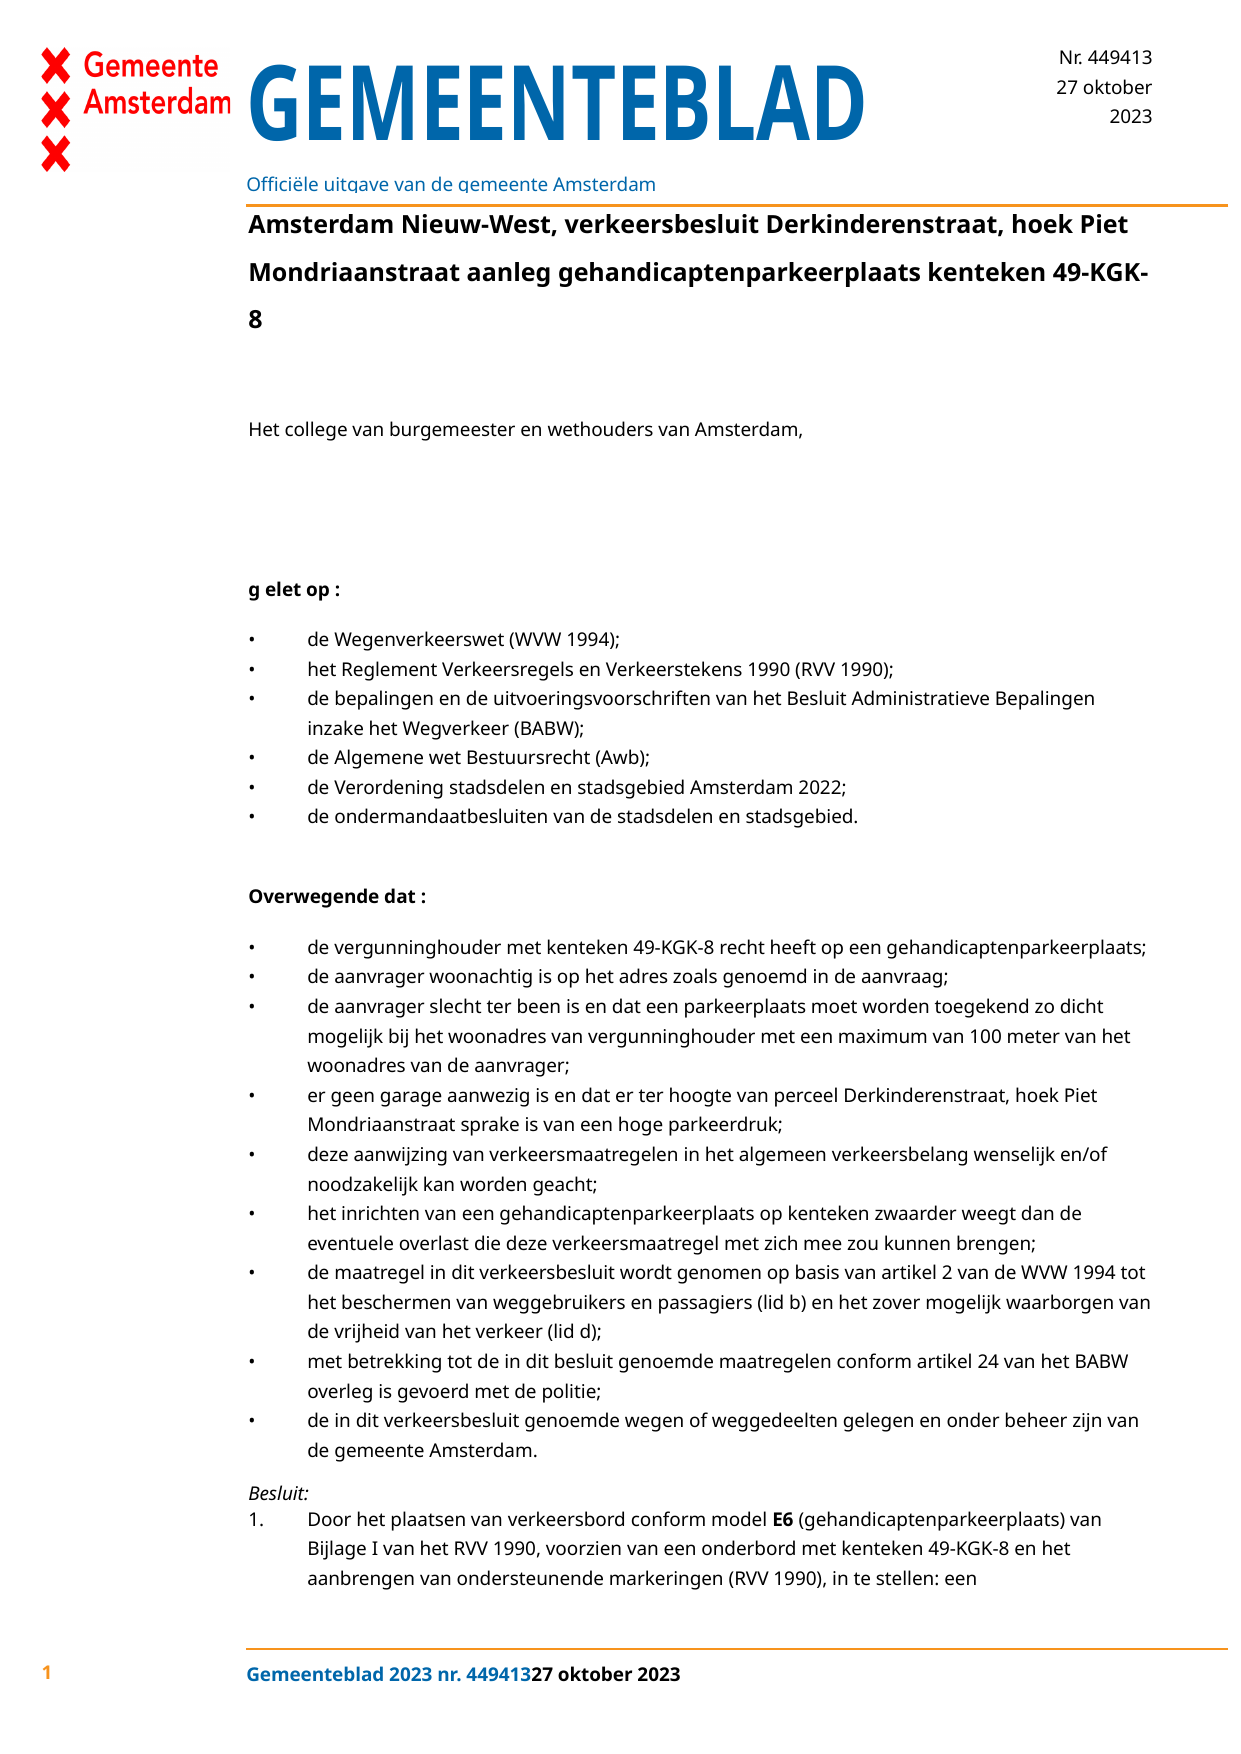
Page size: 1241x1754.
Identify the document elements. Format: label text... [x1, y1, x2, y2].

text Amsterdam Nieuw-West, verkeersbesluit Derkinderenstraat, hoek Piet Mondriaanstraat aanleg gehandicaptenparkeerplaats kenteken 49-KGK-8 [248, 207, 1152, 336]
list deze aanwijzing van verkeersmaatregelen in het algemeen verkeersbelang wenselijk en/of noodzakelijk kan worden geacht; [248, 1141, 1152, 1197]
list de ondermandaatbesluiten van de stadsdelen en stadsgebied. [248, 804, 1152, 829]
list de bepalingen en de uitvoeringsvoorschriften van het Besluit Administratieve Bepalingen inzake het Wegverkeer (BABW); [248, 685, 1152, 741]
text Besluit: [248, 1480, 1152, 1506]
list het inrichten van een gehandicaptenparkeerplaats op kenteken zwaarder weegt dan de eventuele overlast die deze verkeersmaatregel met zich mee zou kunnen brengen; [248, 1200, 1152, 1256]
list Door het plaatsen van verkeersbord conform model E6 (gehandicaptenparkeerplaats) van Bijlage I van het RVV 1990, voorzien van een onderbord met kenteken 49-KGK-8 en het aanbrengen van ondersteunende markeringen (RVV 1990), in te stellen: een [248, 1506, 1152, 1591]
list het Reglement Verkeersregels en Verkeerstekens 1990 (RVV 1990); [248, 656, 1152, 682]
list de aanvrager slecht ter been is en dat een parkeerplaats moet worden toegekend zo dicht mogelijk bij het woonadres van vergunninghouder met een maximum van 100 meter van het woonadres van de aanvrager; [248, 993, 1152, 1078]
text Overwegende dat : [248, 884, 1152, 909]
list de Algemene wet Bestuursrecht (Awb); [248, 744, 1152, 770]
list de aanvrager woonachtig is op het adres zoals genoemd in de aanvraag; [248, 964, 1152, 989]
list de Verordening stadsdelen en stadsgebied Amsterdam 2022; [248, 774, 1152, 800]
text g elet op : [248, 576, 1152, 602]
text Het college van burgemeester en wethouders van Amsterdam, [248, 416, 1152, 442]
list de maatregel in dit verkeersbesluit wordt genomen op basis van artikel 2 van de WVW 1994 tot het beschermen van weggebruikers en passagiers (lid b) en het zover mogelijk waarborgen van de vrijheid van het verkeer (lid d); [248, 1259, 1152, 1344]
list met betrekking tot de in dit besluit genoemde maatregelen conform artikel 24 van het BABW overleg is gevoerd met de politie; [248, 1348, 1152, 1404]
picture [41, 47, 231, 172]
list de Wegenverkeerswet (WVW 1994); [248, 626, 1152, 652]
list er geen garage aanwezig is en dat er ter hoogte van perceel Derkinderenstraat, hoek Piet Mondriaanstraat sprake is van een hoge parkeerdruk; [248, 1082, 1152, 1137]
list de vergunninghouder met kenteken 49-KGK-8 recht heeft op een gehandicaptenparkeerplaats; [248, 934, 1152, 960]
list de in dit verkeersbesluit genoemde wegen of weggedeelten gelegen en onder beheer zijn van de gemeente Amsterdam. [248, 1407, 1152, 1463]
